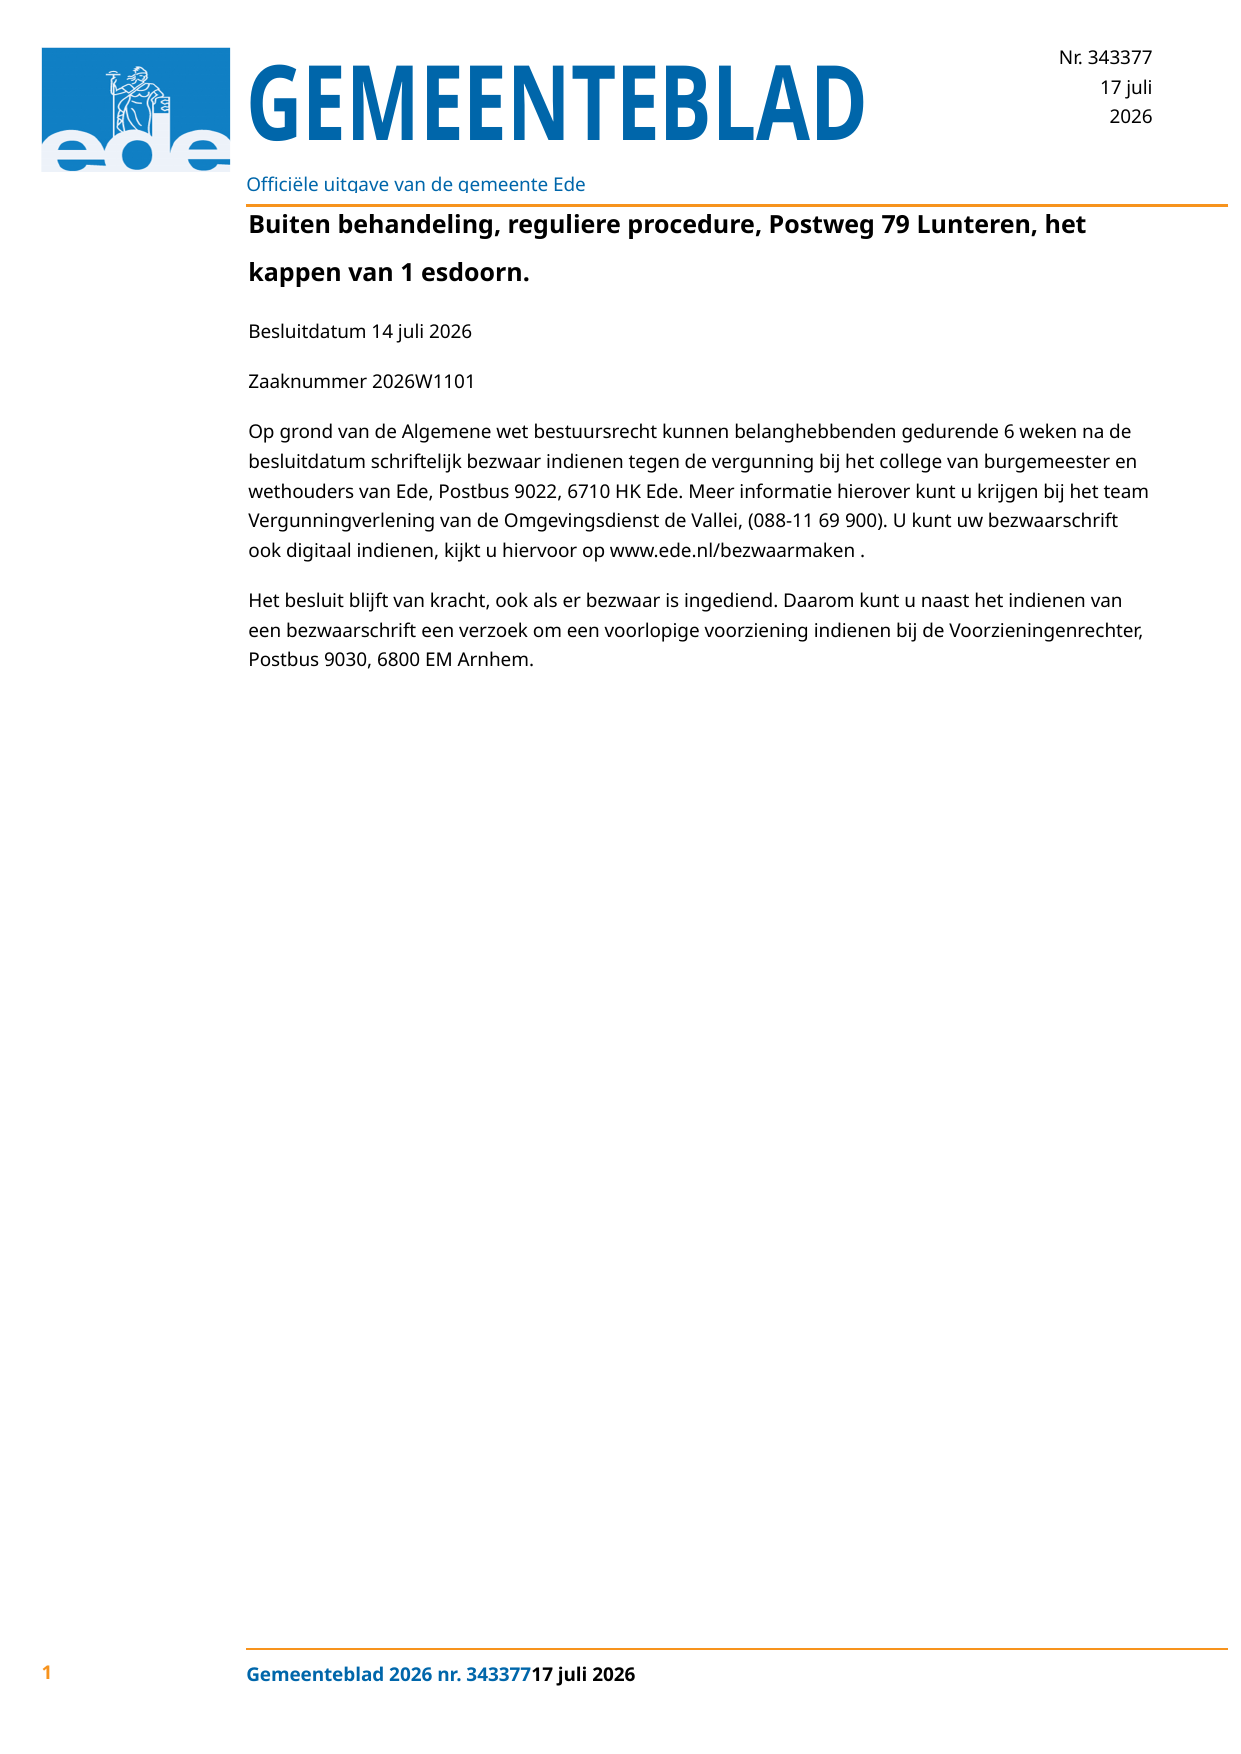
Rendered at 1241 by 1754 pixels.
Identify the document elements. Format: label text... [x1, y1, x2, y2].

text Op grond van de Algemene wet bestuursrecht kunnen belanghebbenden gedurende 6 weken na de besluitdatum schriftelijk bezwaar indienen tegen de vergunning bij het college van burgemeester en wethouders van Ede, Postbus 9022, 6710 HK Ede. Meer informatie hierover kunt u krijgen bij het team Vergunningverlening van de Omgevingsdienst de Vallei, (088-11 69 900). U kunt uw bezwaarschrift ook digitaal indienen, kijkt u hiervoor op www.ede.nl/bezwaarmaken . [248, 419, 1152, 563]
text Het besluit blijft van kracht, ook als er bezwaar is ingediend. Daarom kunt u naast het indienen van een bezwaarschrift een verzoek om een voorlopige voorziening indienen bij de Voorzieningenrechter, Postbus 9030, 6800 EM Arnhem. [248, 587, 1152, 672]
picture [41, 47, 231, 172]
text Buiten behandeling, reguliere procedure, Postweg 79 Lunteren, het kappen van 1 esdoorn. [248, 207, 1152, 288]
text Zaaknummer 2026W1101 [248, 368, 1152, 394]
text Besluitdatum 14 juli 2026 [248, 318, 1152, 344]
